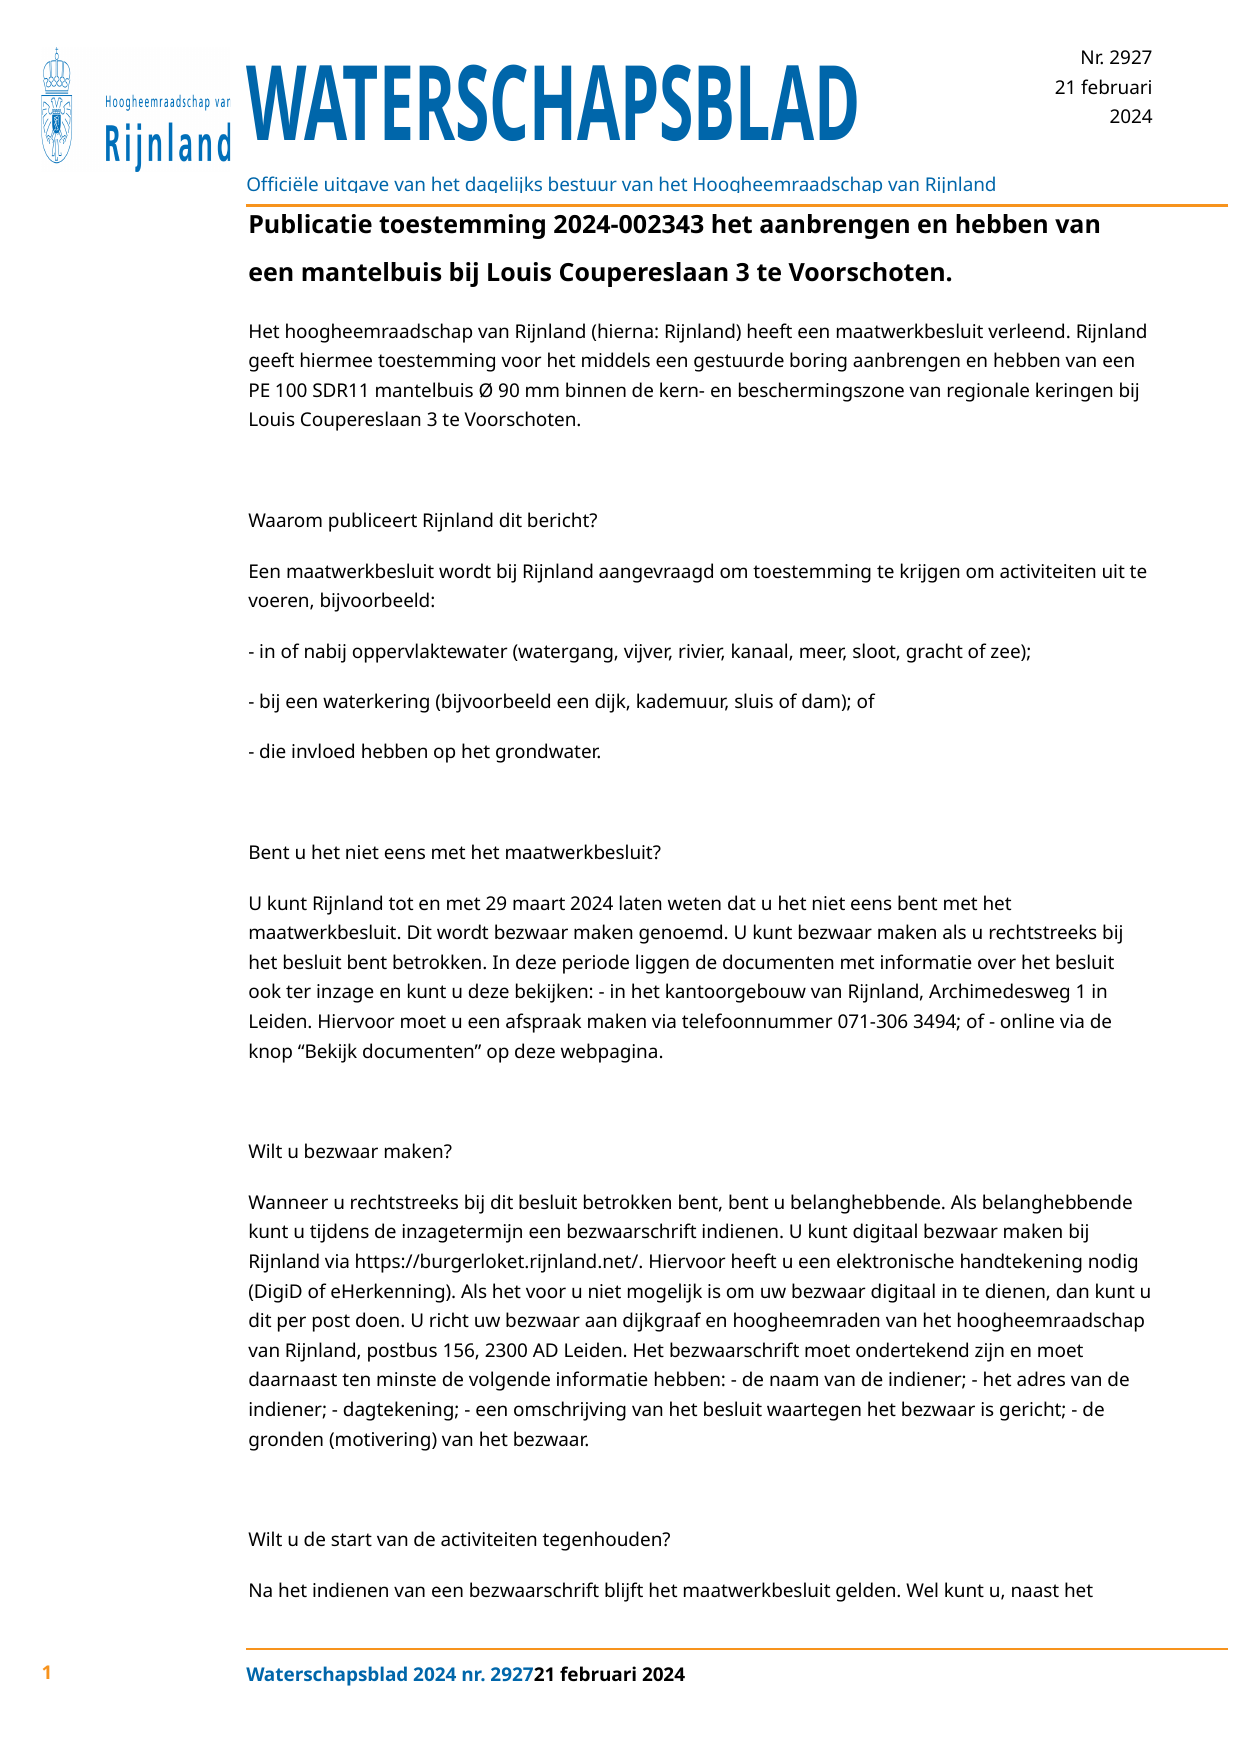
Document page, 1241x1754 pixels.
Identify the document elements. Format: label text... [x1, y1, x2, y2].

text Bent u het niet eens met het maatwerkbesluit? [248, 839, 1152, 865]
text Wilt u de start van de activiteiten tegenhouden? [248, 1527, 1152, 1552]
text Wilt u bezwaar maken? [248, 1139, 1152, 1164]
text Een maatwerkbesluit wordt bij Rijnland aangevraagd om toestemming te krijgen om activiteiten uit te voeren, bijvoorbeeld: [248, 558, 1152, 613]
text Het hoogheemraadschap van Rijnland (hierna: Rijnland) heeft een maatwerkbesluit verleend. Rijnland geeft hiermee toestemming voor het middels een gestuurde boring aanbrengen en hebben van een PE 100 SDR11 mantelbuis Ø 90 mm binnen de kern- en beschermingszone van regionale keringen bij Louis Coupereslaan 3 te Voorschoten. [248, 318, 1152, 432]
text - bij een waterkering (bijvoorbeeld een dijk, kademuur, sluis of dam); of [248, 688, 1152, 714]
text U kunt Rijnland tot en met 29 maart 2024 laten weten dat u het niet eens bent met het maatwerkbesluit. Dit wordt bezwaar maken genoemd. U kunt bezwaar maken als u rechtstreeks bij het besluit bent betrokken. In deze periode liggen de documenten met informatie over het besluit ook ter inzage en kunt u deze bekijken: - in het kantoorgebouw van Rijnland, Archimedesweg 1 in Leiden. Hiervoor moet u een afspraak maken via telefoonnummer 071-306 3494; of - online via de knop “Bekijk documenten” op deze webpagina. [248, 890, 1152, 1064]
text - die invloed hebben op het grondwater. [248, 739, 1152, 764]
text Waarom publiceert Rijnland dit bericht? [248, 507, 1152, 533]
text Wanneer u rechtstreeks bij dit besluit betrokken bent, bent u belanghebbende. Als belanghebbende kunt u tijdens de inzagetermijn een bezwaarschrift indienen. U kunt digitaal bezwaar maken bij Rijnland via https://burgerloket.rijnland.net/. Hiervoor heeft u een elektronische handtekening nodig (DigiD of eHerkenning). Als het voor u niet mogelijk is om uw bezwaar digitaal in te dienen, dan kunt u dit per post doen. U richt uw bezwaar aan dijkgraaf en hoogheemraden van het hoogheemraadschap van Rijnland, postbus 156, 2300 AD Leiden. Het bezwaarschrift moet ondertekend zijn en moet daarnaast ten minste de volgende informatie hebben: - de naam van de indiener; - het adres van de indiener; - dagtekening; - een omschrijving van het besluit waartegen het bezwaar is gericht; - de gronden (motivering) van het bezwaar. [248, 1189, 1152, 1452]
text Publicatie toestemming 2024-002343 het aanbrengen en hebben van een mantelbuis bij Louis Coupereslaan 3 te Voorschoten. [248, 207, 1152, 288]
picture [41, 47, 231, 172]
text Na het indienen van een bezwaarschrift blijft het maatwerkbesluit gelden. Wel kunt u, naast het [248, 1577, 1152, 1603]
text - in of nabij oppervlaktewater (watergang, vijver, rivier, kanaal, meer, sloot, gracht of zee); [248, 638, 1152, 664]
